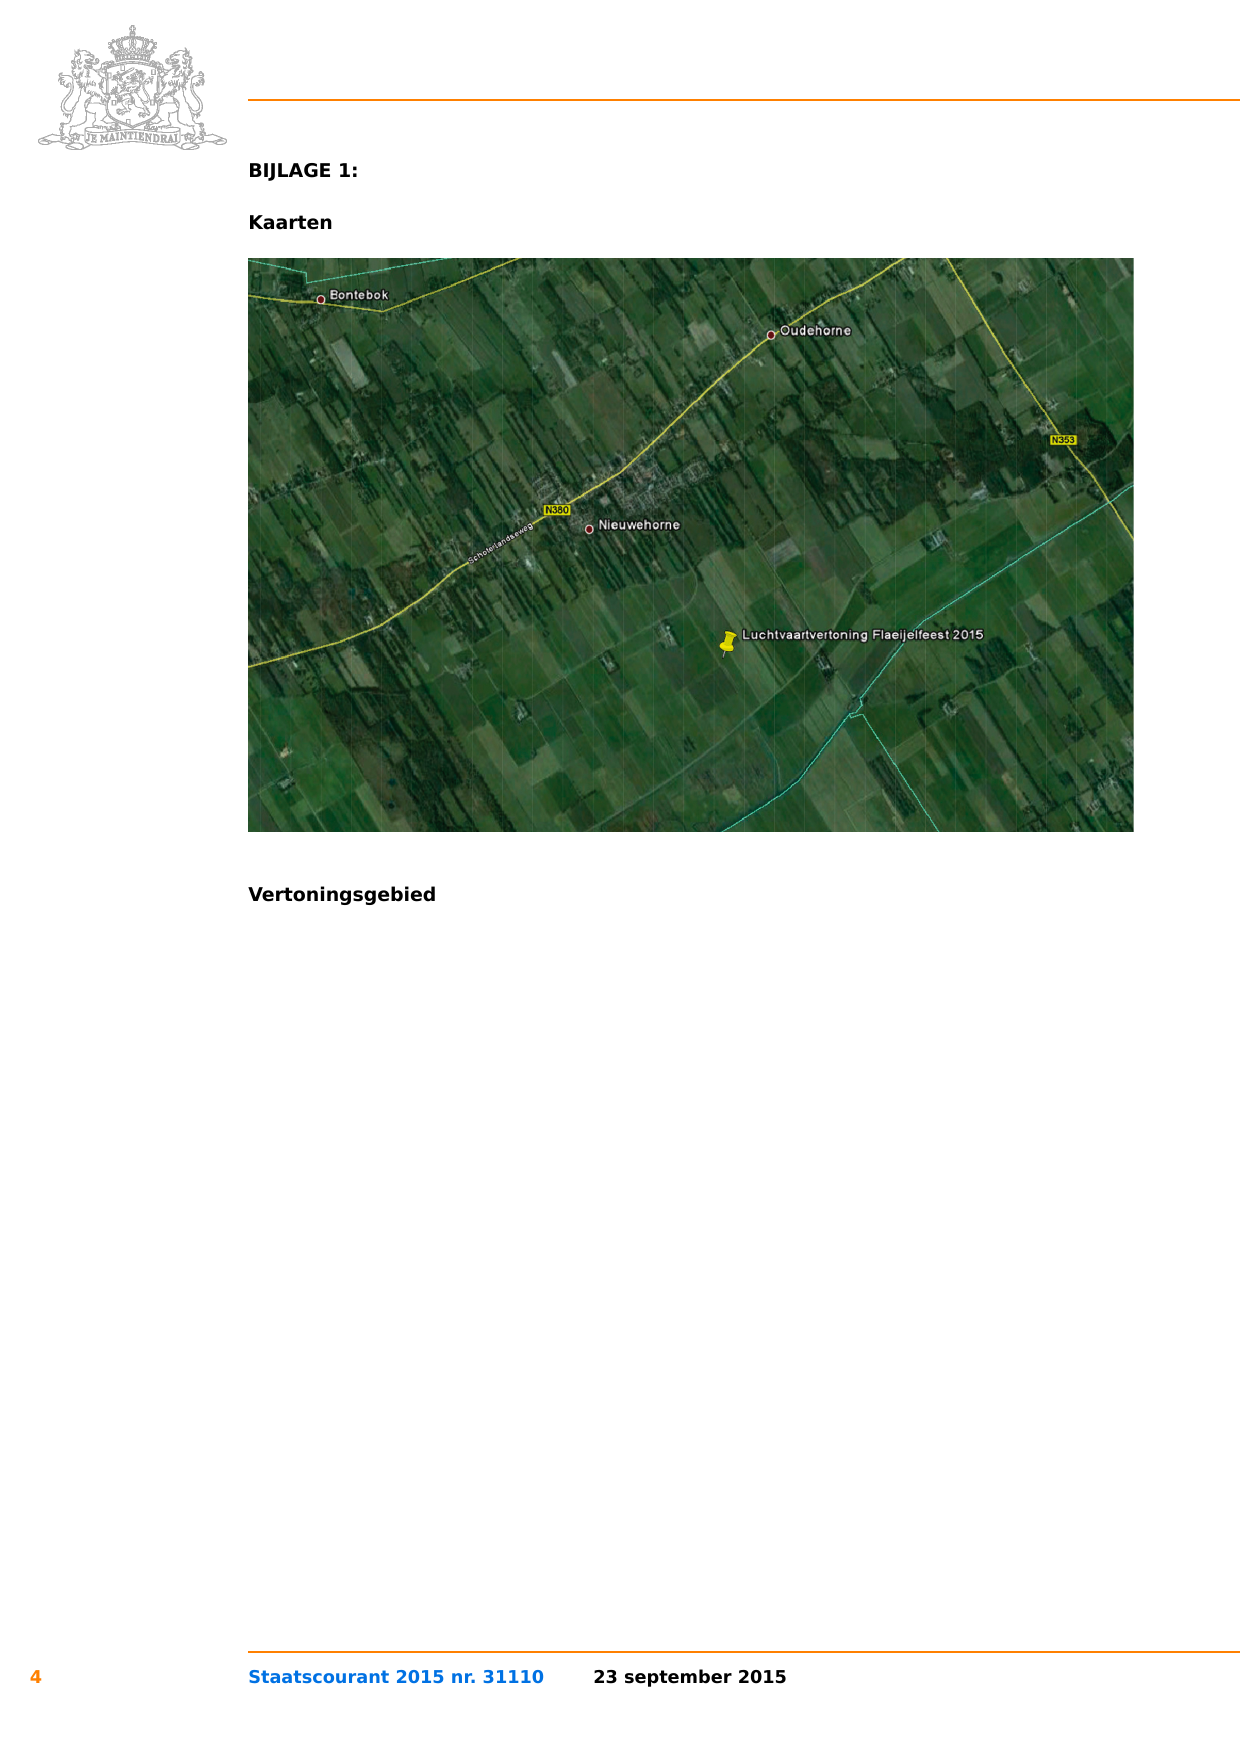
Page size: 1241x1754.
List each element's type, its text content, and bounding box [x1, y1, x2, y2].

picture [248, 258, 1134, 832]
subtitle Kaarten [248, 212, 1163, 234]
picture [38, 25, 227, 150]
subtitle Vertoningsgebied [248, 884, 1163, 906]
subtitle BIJLAGE 1: [248, 160, 1163, 182]
